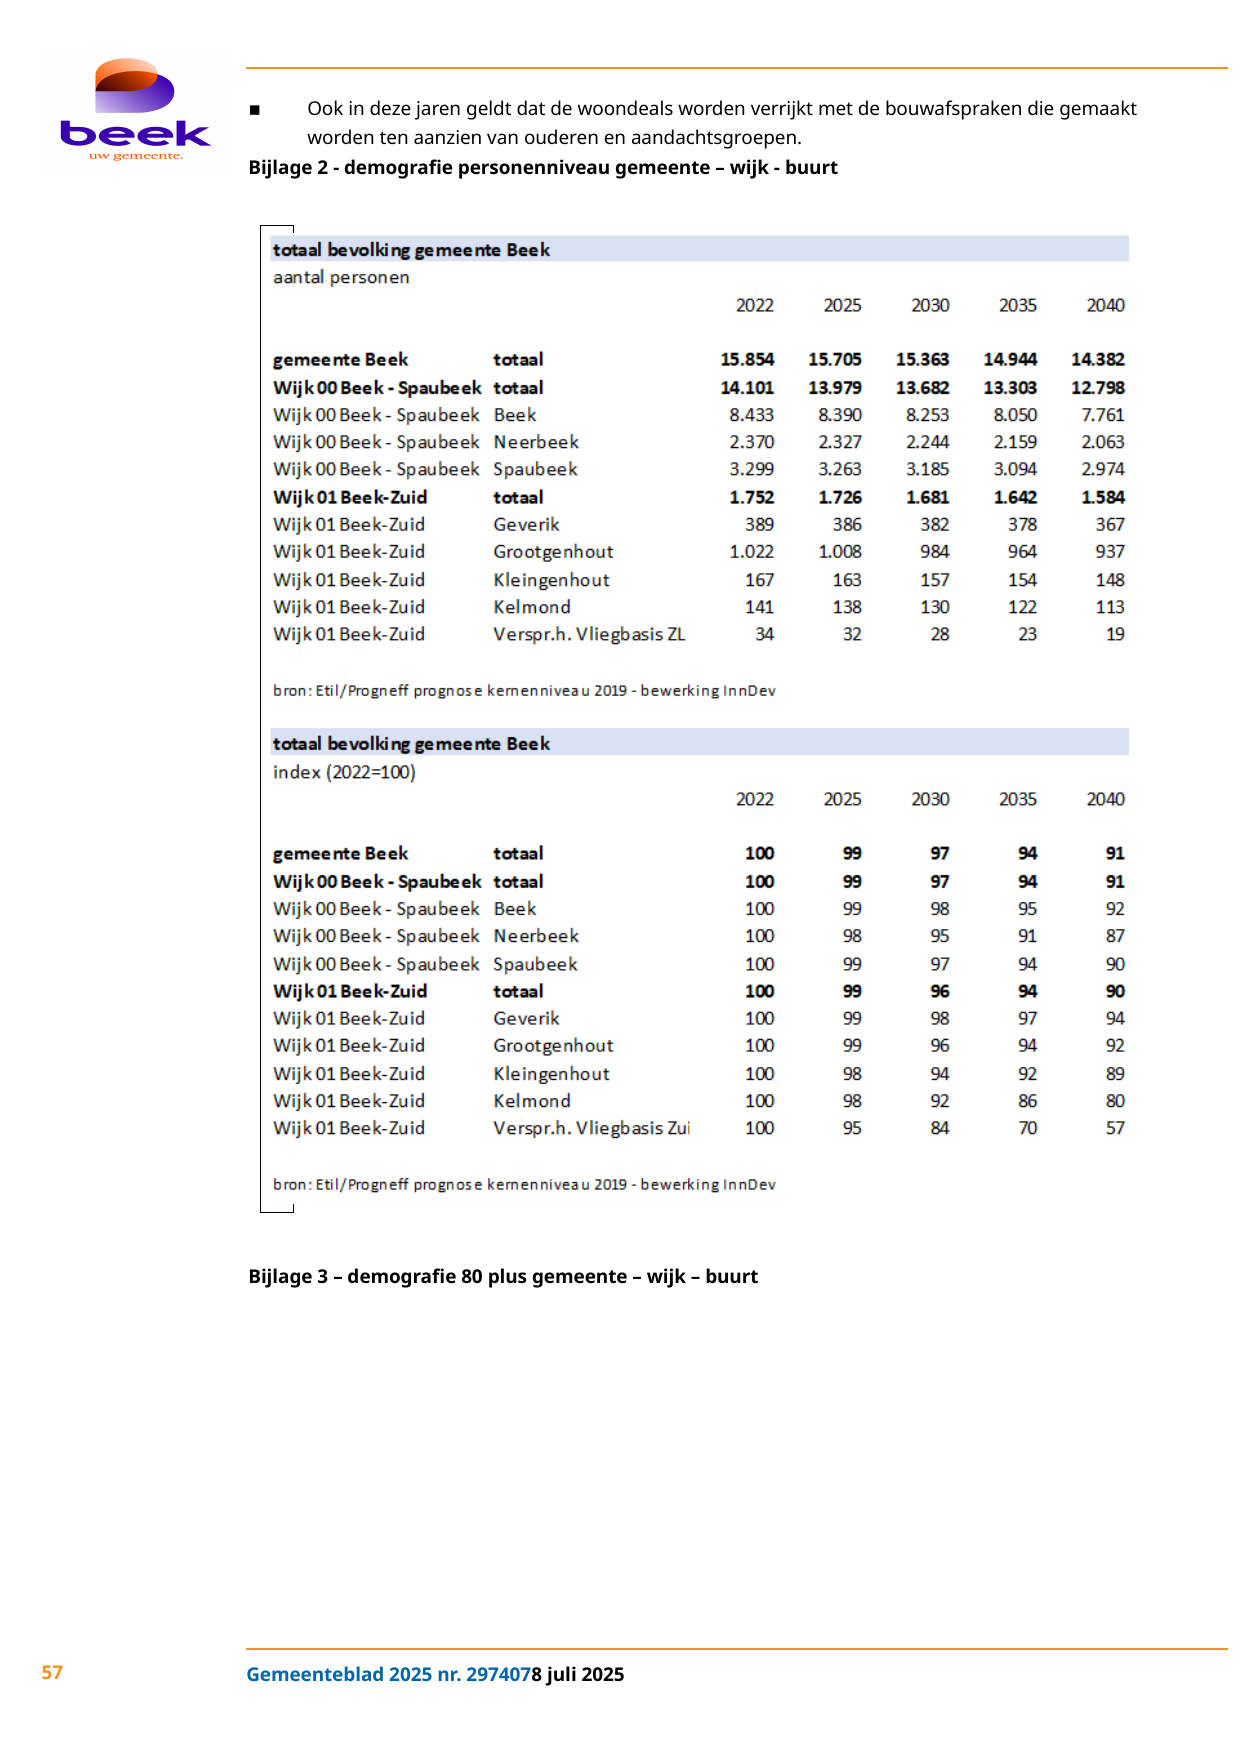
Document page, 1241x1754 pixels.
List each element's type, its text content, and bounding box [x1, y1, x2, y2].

text Bijlage 3 – demografie 80 plus gemeente – wijk – buurt [248, 1263, 1152, 1289]
list Ook in deze jaren geldt dat de woondeals worden verrijkt met de bouwafspraken die gemaakt worden ten aanzien van ouderen en aandachtsgroepen. [248, 95, 1152, 150]
text Bijlage 2 - demografie personenniveau gemeente – wijk - buurt [248, 154, 1152, 180]
picture [41, 47, 231, 172]
picture [268, 233, 1173, 1204]
